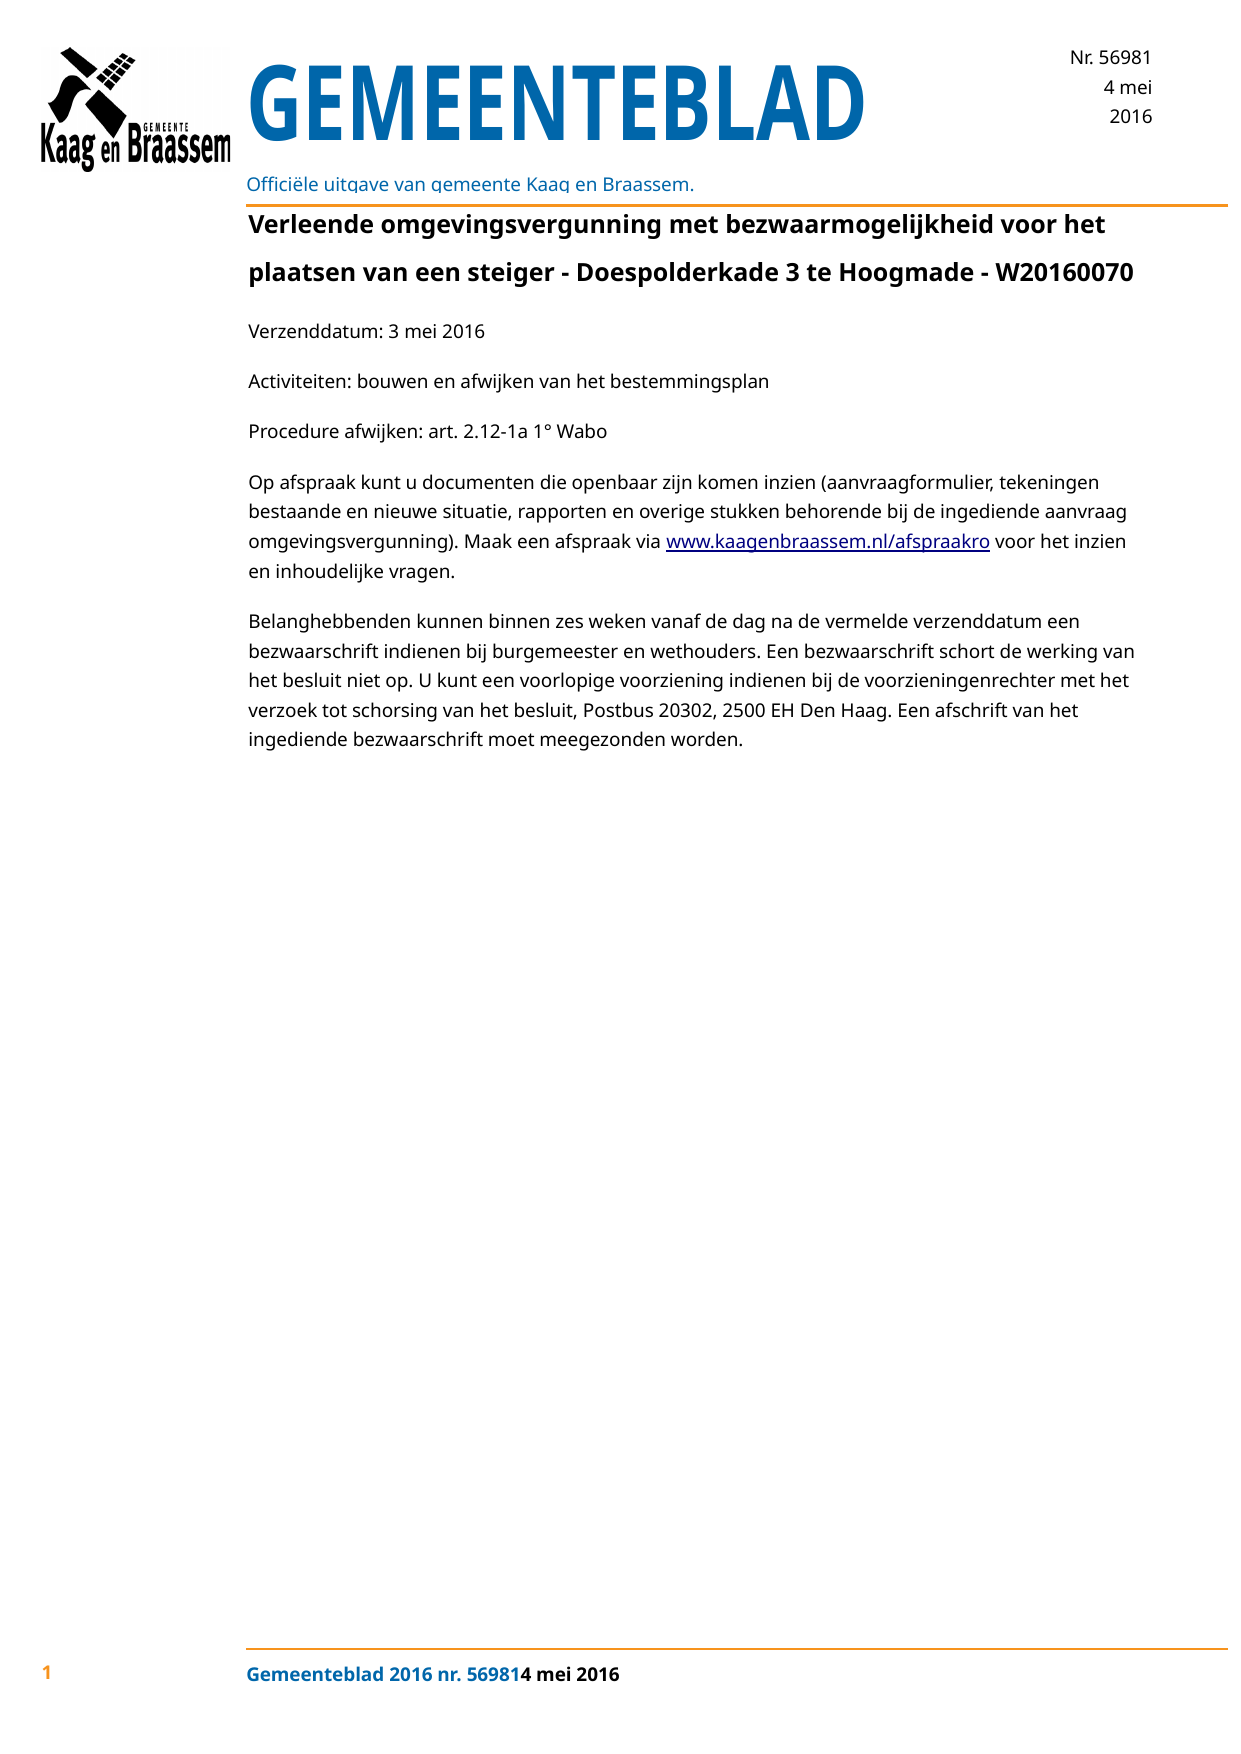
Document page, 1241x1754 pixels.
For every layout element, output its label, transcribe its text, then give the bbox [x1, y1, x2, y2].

text Verleende omgevingsvergunning met bezwaarmogelijkheid voor het plaatsen van een steiger - Doespolderkade 3 te Hoogmade - W20160070 [248, 207, 1152, 288]
text Procedure afwijken: art. 2.12-1a 1° Wabo [248, 419, 1152, 444]
text Belanghebbenden kunnen binnen zes weken vanaf de dag na de vermelde verzenddatum een bezwaarschrift indienen bij burgemeester en wethouders. Een bezwaarschrift schort de werking van het besluit niet op. U kunt een voorlopige voorziening indienen bij de voorzieningenrechter met het verzoek tot schorsing van het besluit, Postbus 20302, 2500 EH Den Haag. Een afschrift van het ingediende bezwaarschrift moet meegezonden worden. [248, 608, 1152, 752]
text Activiteiten: bouwen en afwijken van het bestemmingsplan [248, 368, 1152, 394]
text Op afspraak kunt u documenten die openbaar zijn komen inzien (aanvraagformulier, tekeningen bestaande en nieuwe situatie, rapporten en overige stukken behorende bij de ingediende aanvraag omgevingsvergunning). Maak een afspraak via www.kaagenbraassem.nl/afspraakro voor het inzien en inhoudelijke vragen. [248, 469, 1152, 584]
text Verzenddatum: 3 mei 2016 [248, 318, 1152, 344]
picture [41, 47, 231, 172]
